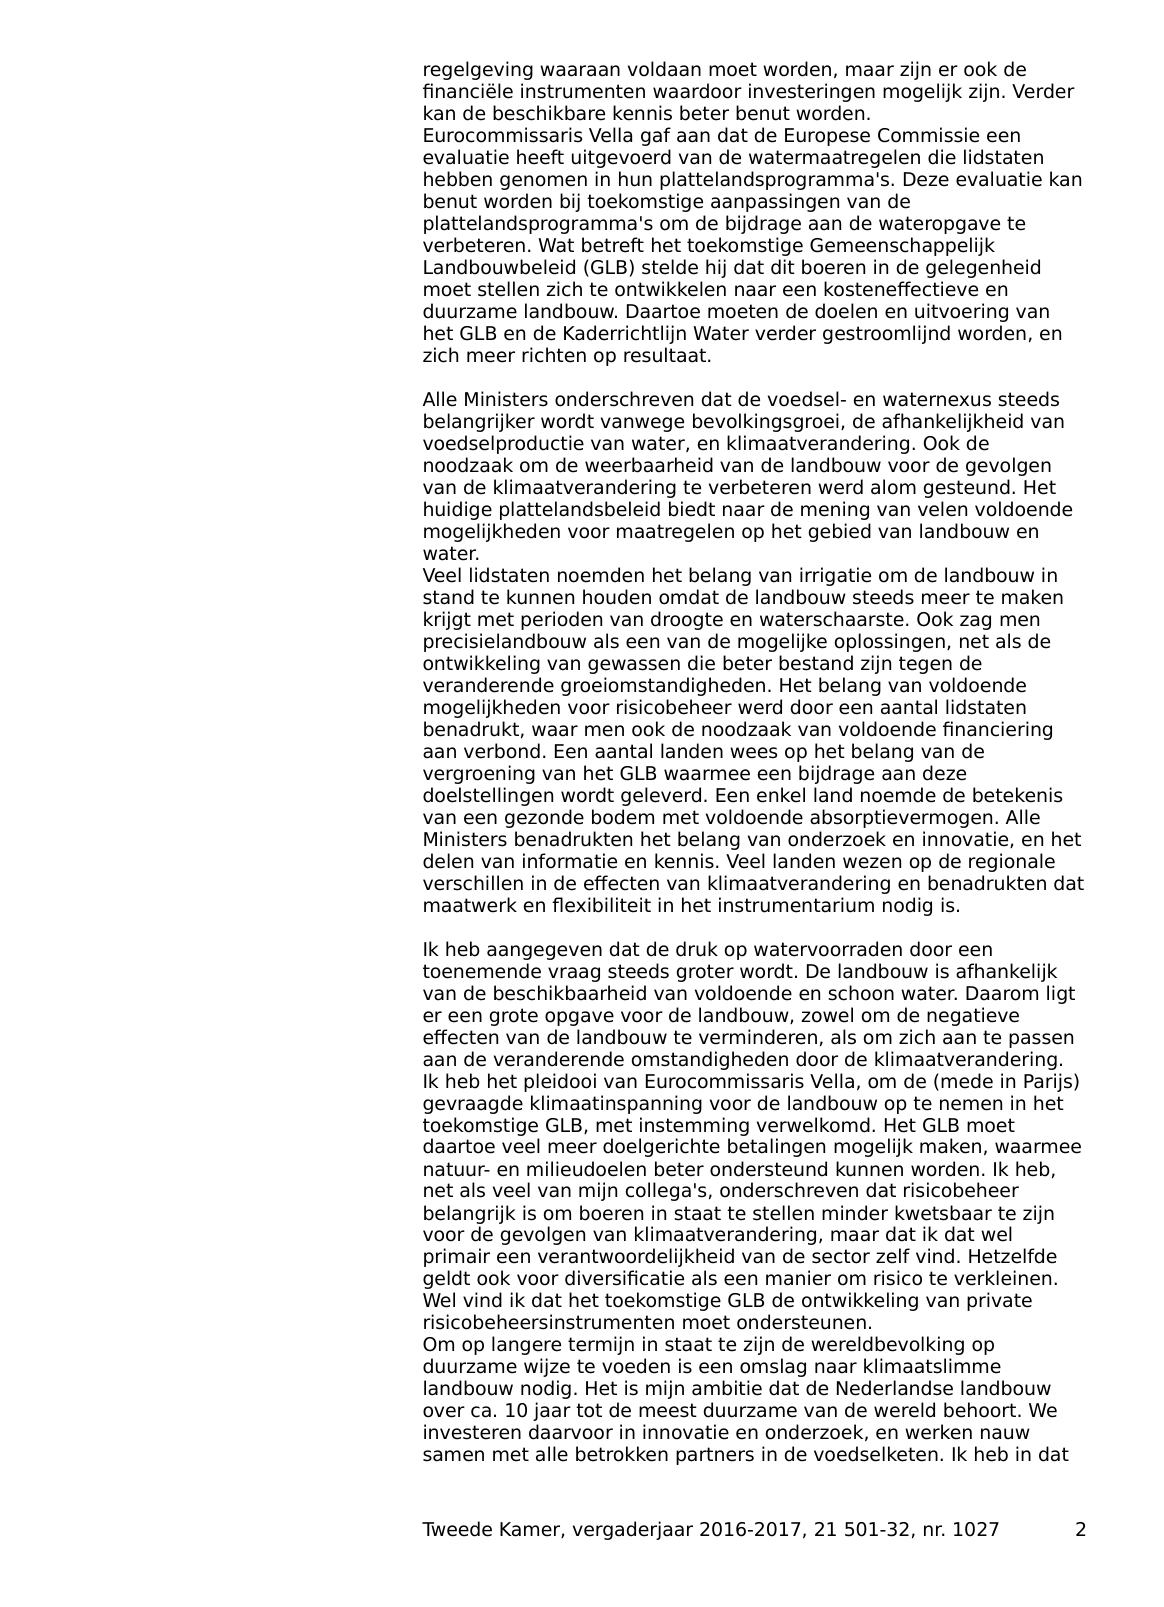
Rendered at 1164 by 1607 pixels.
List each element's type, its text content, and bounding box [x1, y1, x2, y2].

text regelgeving waaraan voldaan moet worden, maar zijn er ook de financiële instrumenten waardoor investeringen mogelijk zijn. Verder kan de beschikbare kennis beter benut worden. [422, 59, 1087, 125]
text Veel lidstaten noemden het belang van irrigatie om de landbouw in stand te kunnen houden omdat de landbouw steeds meer te maken krijgt met perioden van droogte en waterschaarste. Ook zag men precisielandbouw als een van de mogelijke oplossingen, net als de ontwikkeling van gewassen die beter bestand zijn tegen de veranderende groeiomstandigheden. Het belang van voldoende mogelijkheden voor risicobeheer werd door een aantal lidstaten benadrukt, waar men ook de noodzaak van voldoende financiering aan verbond. Een aantal landen wees op het belang van de vergroening van het GLB waarmee een bijdrage aan deze doelstellingen wordt geleverd. Een enkel land noemde de betekenis van een gezonde bodem met voldoende absorptievermogen. Alle Ministers benadrukten het belang van onderzoek en innovatie, en het delen van informatie en kennis. Veel landen wezen op de regionale verschillen in de effecten van klimaatverandering en benadrukten dat maatwerk en flexibiliteit in het instrumentarium nodig is. [422, 565, 1087, 916]
text Alle Ministers onderschreven dat de voedsel- en waternexus steeds belangrijker wordt vanwege bevolkingsgroei, de afhankelijkheid van voedselproductie van water, en klimaatverandering. Ook de noodzaak om de weerbaarheid van de landbouw voor de gevolgen van de klimaatverandering te verbeteren werd alom gesteund. Het huidige plattelandsbeleid biedt naar de mening van velen voldoende mogelijkheden voor maatregelen op het gebied van landbouw en water. [422, 389, 1087, 565]
text Om op langere termijn in staat te zijn de wereldbevolking op duurzame wijze te voeden is een omslag naar klimaatslimme landbouw nodig. Het is mijn ambitie dat de Nederlandse landbouw over ca. 10 jaar tot de meest duurzame van de wereld behoort. We investeren daarvoor in innovatie en onderzoek, en werken nauw samen met alle betrokken partners in de voedselketen. Ik heb in dat [422, 1334, 1087, 1466]
text Ik heb aangegeven dat de druk op watervoorraden door een toenemende vraag steeds groter wordt. De landbouw is afhankelijk van de beschikbaarheid van voldoende en schoon water. Daarom ligt er een grote opgave voor de landbouw, zowel om de negatieve effecten van de landbouw te verminderen, als om zich aan te passen aan de veranderende omstandigheden door de klimaatverandering. Ik heb het pleidooi van Eurocommissaris Vella, om de (mede in Parijs) gevraagde klimaatinspanning voor de landbouw op te nemen in het toekomstige GLB, met instemming verwelkomd. Het GLB moet daartoe veel meer doelgerichte betalingen mogelijk maken, waarmee natuur- en milieudoelen beter ondersteund kunnen worden. Ik heb, net als veel van mijn collega's, onderschreven dat risicobeheer belangrijk is om boeren in staat te stellen minder kwetsbaar te zijn voor de gevolgen van klimaatverandering, maar dat ik dat wel primair een verantwoordelijkheid van de sector zelf vind. Hetzelfde geldt ook voor diversificatie als een manier om risico te verkleinen. Wel vind ik dat het toekomstige GLB de ontwikkeling van private risicobeheersinstrumenten moet ondersteunen. [422, 939, 1087, 1334]
text Eurocommissaris Vella gaf aan dat de Europese Commissie een evaluatie heeft uitgevoerd van de watermaatregelen die lidstaten hebben genomen in hun plattelandsprogramma's. Deze evaluatie kan benut worden bij toekomstige aanpassingen van de plattelandsprogramma's om de bijdrage aan de wateropgave te verbeteren. Wat betreft het toekomstige Gemeenschappelijk Landbouwbeleid (GLB) stelde hij dat dit boeren in de gelegenheid moet stellen zich te ontwikkelen naar een kosteneffectieve en duurzame landbouw. Daartoe moeten de doelen en uitvoering van het GLB en de Kaderrichtlijn Water verder gestroomlijnd worden, en zich meer richten op resultaat. [422, 125, 1087, 367]
